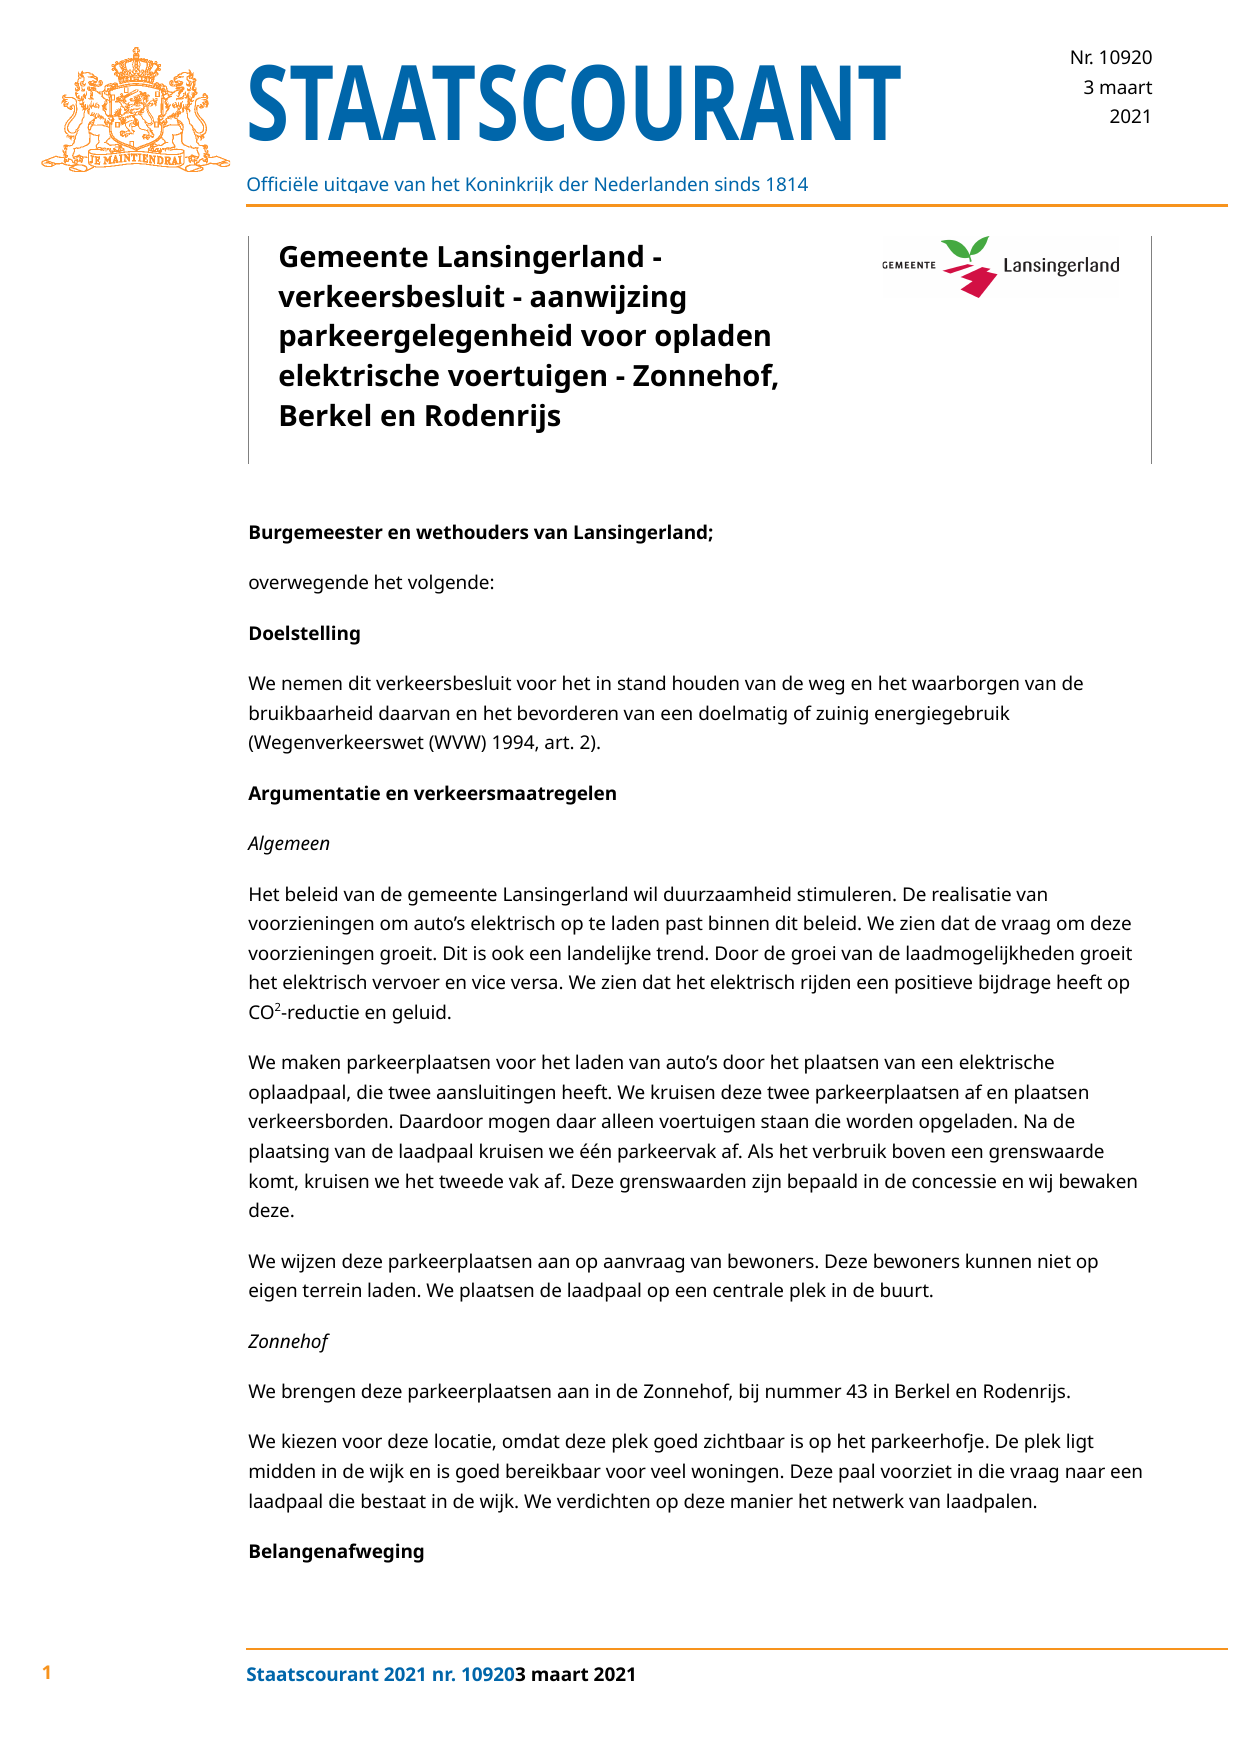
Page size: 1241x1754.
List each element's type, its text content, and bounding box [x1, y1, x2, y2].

text Het beleid van de gemeente Lansingerland wil duurzaamheid stimuleren. De realisatie van voorzieningen om auto’s elektrisch op te laden past binnen dit beleid. We zien dat de vraag om deze voorzieningen groeit. Dit is ook een landelijke trend. Door de groei van de laadmogelijkheden groeit het elektrisch vervoer en vice versa. We zien dat het elektrisch rijden een positieve bijdrage heeft op CO2-reductie en geluid. [248, 881, 1152, 1025]
text We brengen deze parkeerplaatsen aan in de Zonnehof, bij nummer 43 in Berkel en Rodenrijs. [248, 1378, 1152, 1404]
text We maken parkeerplaatsen voor het laden van auto’s door het plaatsen van een elektrische oplaadpaal, die twee aansluitingen heeft. We kruisen deze twee parkeerplaatsen af en plaatsen verkeersborden. Daardoor mogen daar alleen voertuigen staan die worden opgeladen. Na de plaatsing van de laadpaal kruisen we één parkeervak af. Als het verbruik boven een grenswaarde komt, kruisen we het tweede vak af. Deze grenswaarden zijn bepaald in de concessie en wij bewaken deze. [248, 1049, 1152, 1223]
text Doelstelling [248, 620, 1152, 646]
picture [41, 47, 231, 172]
text Argumentatie en verkeersmaatregelen [248, 780, 1152, 806]
table_header [850, 236, 1151, 464]
text Belangenafweging [248, 1538, 1152, 1564]
text Burgemeester en wethouders van Lansingerland; [248, 519, 1152, 545]
text We nemen dit verkeersbesluit voor het in stand houden van de weg en het waarborgen van de bruikbaarheid daarvan en het bevorderen van een doelmatig of zuinig energiegebruik (Wegenverkeerswet (WVW) 1994, art. 2). [248, 670, 1152, 755]
table_header Gemeente Lansingerland - verkeersbesluit - aanwijzing parkeergelegenheid voor opladen elektrische voertuigen - Zonnehof, Berkel en Rodenrijs [249, 236, 850, 464]
text Zonnehof [248, 1328, 1152, 1353]
text Algemeen [248, 830, 1152, 856]
text overwegende het volgende: [248, 569, 1152, 595]
text We wijzen deze parkeerplaatsen aan op aanvraag van bewoners. Deze bewoners kunnen niet op eigen terrein laden. We plaatsen de laadpaal op een centrale plek in de buurt. [248, 1248, 1152, 1303]
text We kiezen voor deze locatie, omdat deze plek goed zichtbaar is op het parkeerhofje. De plek ligt midden in de wijk en is goed bereikbaar voor veel woningen. Deze paal voorziet in die vraag naar een laadpaal die bestaat in de wijk. We verdichten op deze manier het netwerk van laadpalen. [248, 1429, 1152, 1513]
picture [882, 236, 1119, 298]
